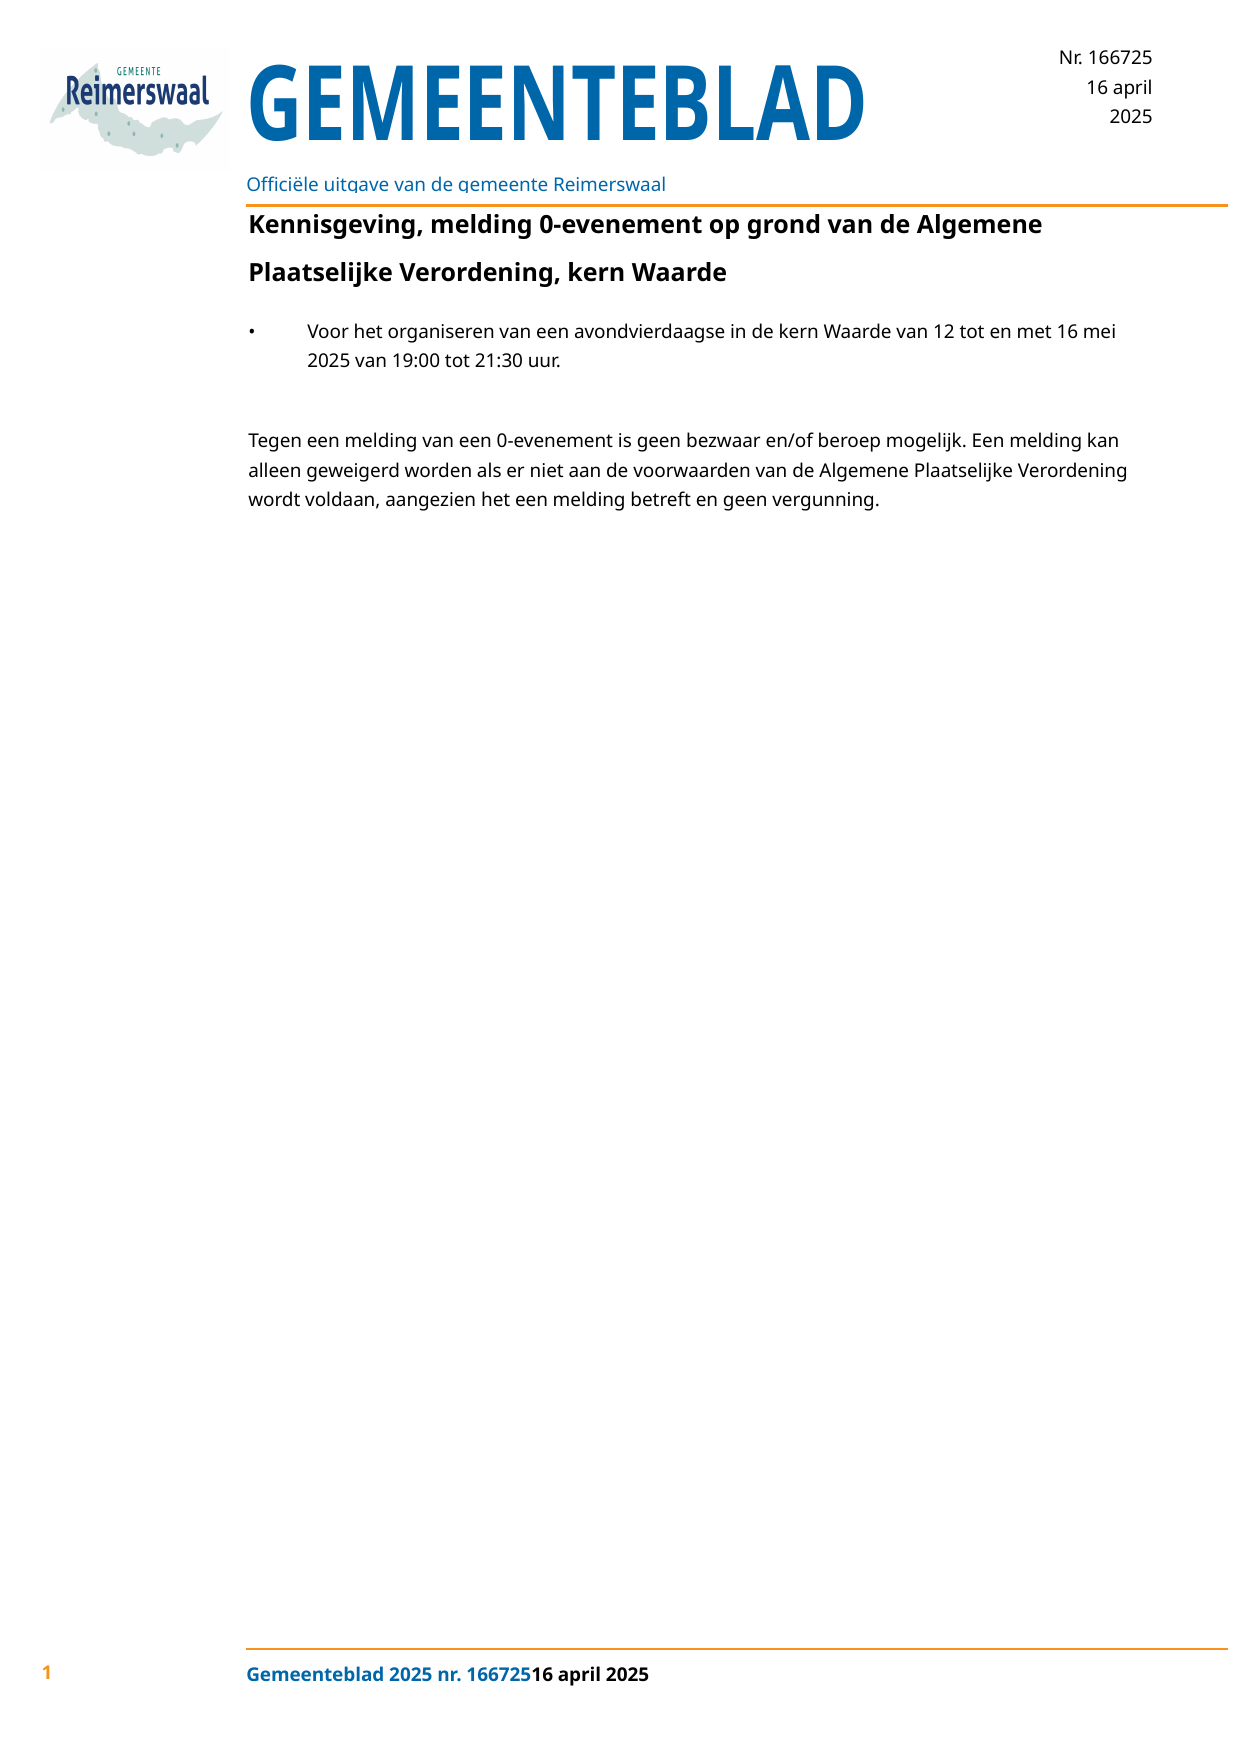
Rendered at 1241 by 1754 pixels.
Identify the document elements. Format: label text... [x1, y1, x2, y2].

text Kennisgeving, melding 0-evenement op grond van de Algemene Plaatselijke Verordening, kern Waarde [248, 207, 1152, 288]
text Tegen een melding van een 0-evenement is geen bezwaar en/of beroep mogelijk. Een melding kan alleen geweigerd worden als er niet aan de voorwaarden van de Algemene Plaatselijke Verordening wordt voldaan, aangezien het een melding betreft en geen vergunning. [248, 427, 1152, 512]
picture [41, 47, 231, 172]
list Voor het organiseren van een avondvierdaagse in de kern Waarde van 12 tot en met 16 mei 2025 van 19:00 tot 21:30 uur. [248, 318, 1152, 373]
